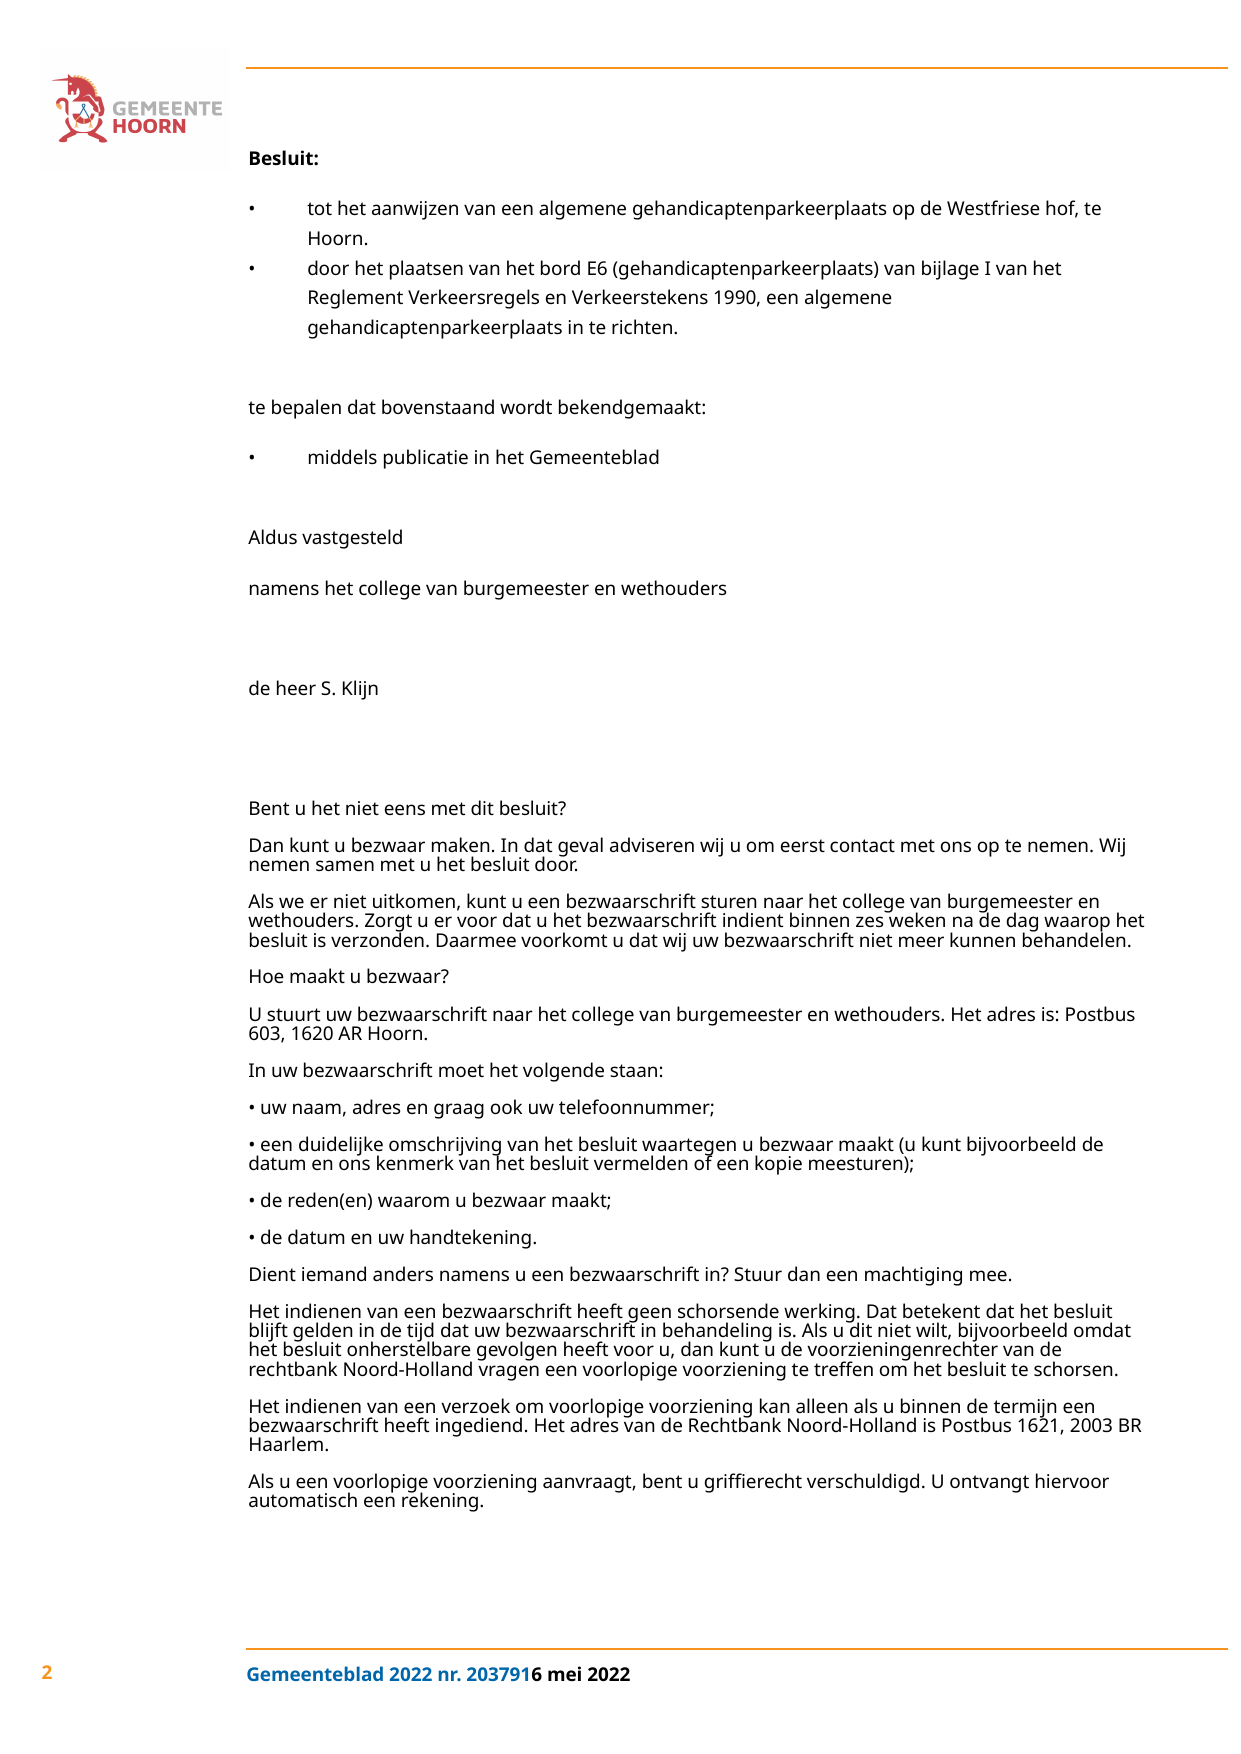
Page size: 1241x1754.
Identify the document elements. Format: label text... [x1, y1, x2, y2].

text • een duidelijke omschrijving van het besluit waartegen u bezwaar maakt (u kunt bijvoorbeeld de datum en ons kenmerk van het besluit vermelden of een kopie meesturen); [248, 1136, 1152, 1174]
text • de datum en uw handtekening. [248, 1229, 1152, 1248]
text namens het college van burgemeester en wethouders [248, 575, 1152, 601]
text de heer S. Klijn [248, 676, 1152, 701]
list middels publicatie in het Gemeenteblad [248, 444, 1152, 470]
text U stuurt uw bezwaarschrift naar het college van burgemeester en wethouders. Het adres is: Postbus 603, 1620 AR Hoorn. [248, 1006, 1152, 1044]
text Hoe maakt u bezwaar? [248, 968, 1152, 988]
text Aldus vastgesteld [248, 524, 1152, 550]
text te bepalen dat bovenstaand wordt bekendgemaakt: [248, 394, 1152, 420]
text Het indienen van een bezwaarschrift heeft geen schorsende werking. Dat betekent dat het besluit blijft gelden in de tijd dat uw bezwaarschrift in behandeling is. Als u dit niet wilt, bijvoorbeeld omdat het besluit onherstelbare gevolgen heeft voor u, dan kunt u de voorzieningenrechter van de rechtbank Noord-Holland vragen een voorlopige voorziening te treffen om het besluit te schorsen. [248, 1303, 1152, 1380]
text In uw bezwaarschrift moet het volgende staan: [248, 1062, 1152, 1081]
picture [41, 47, 231, 172]
text Als we er niet uitkomen, kunt u een bezwaarschrift sturen naar het college van burgemeester en wethouders. Zorgt u er voor dat u het bezwaarschrift indient binnen zes weken na de dag waarop het besluit is verzonden. Daarmee voorkomt u dat wij uw bezwaarschrift niet meer kunnen behandelen. [248, 893, 1152, 951]
text Besluit: [248, 145, 1152, 171]
text Als u een voorlopige voorziening aanvraagt, bent u griffierecht verschuldigd. U ontvangt hiervoor automatisch een rekening. [248, 1473, 1152, 1512]
text Dient iemand anders namens u een bezwaarschrift in? Stuur dan een machtiging mee. [248, 1266, 1152, 1285]
list tot het aanwijzen van een algemene gehandicaptenparkeerplaats op de Westfriese hof, te Hoorn. [248, 196, 1152, 251]
text Dan kunt u bezwaar maken. In dat geval adviseren wij u om eerst contact met ons op te nemen. Wij nemen samen met u het besluit door. [248, 837, 1152, 875]
text Bent u het niet eens met dit besluit? [248, 800, 1152, 819]
list door het plaatsen van het bord E6 (gehandicaptenparkeerplaats) van bijlage I van het Reglement Verkeersregels en Verkeerstekens 1990, een algemene gehandicaptenparkeerplaats in te richten. [248, 255, 1152, 340]
text • de reden(en) waarom u bezwaar maakt; [248, 1192, 1152, 1211]
text Het indienen van een verzoek om voorlopige voorziening kan alleen als u binnen de termijn een bezwaarschrift heeft ingediend. Het adres van de Rechtbank Noord-Holland is Postbus 1621, 2003 BR Haarlem. [248, 1398, 1152, 1456]
text • uw naam, adres en graag ook uw telefoonnummer; [248, 1099, 1152, 1118]
